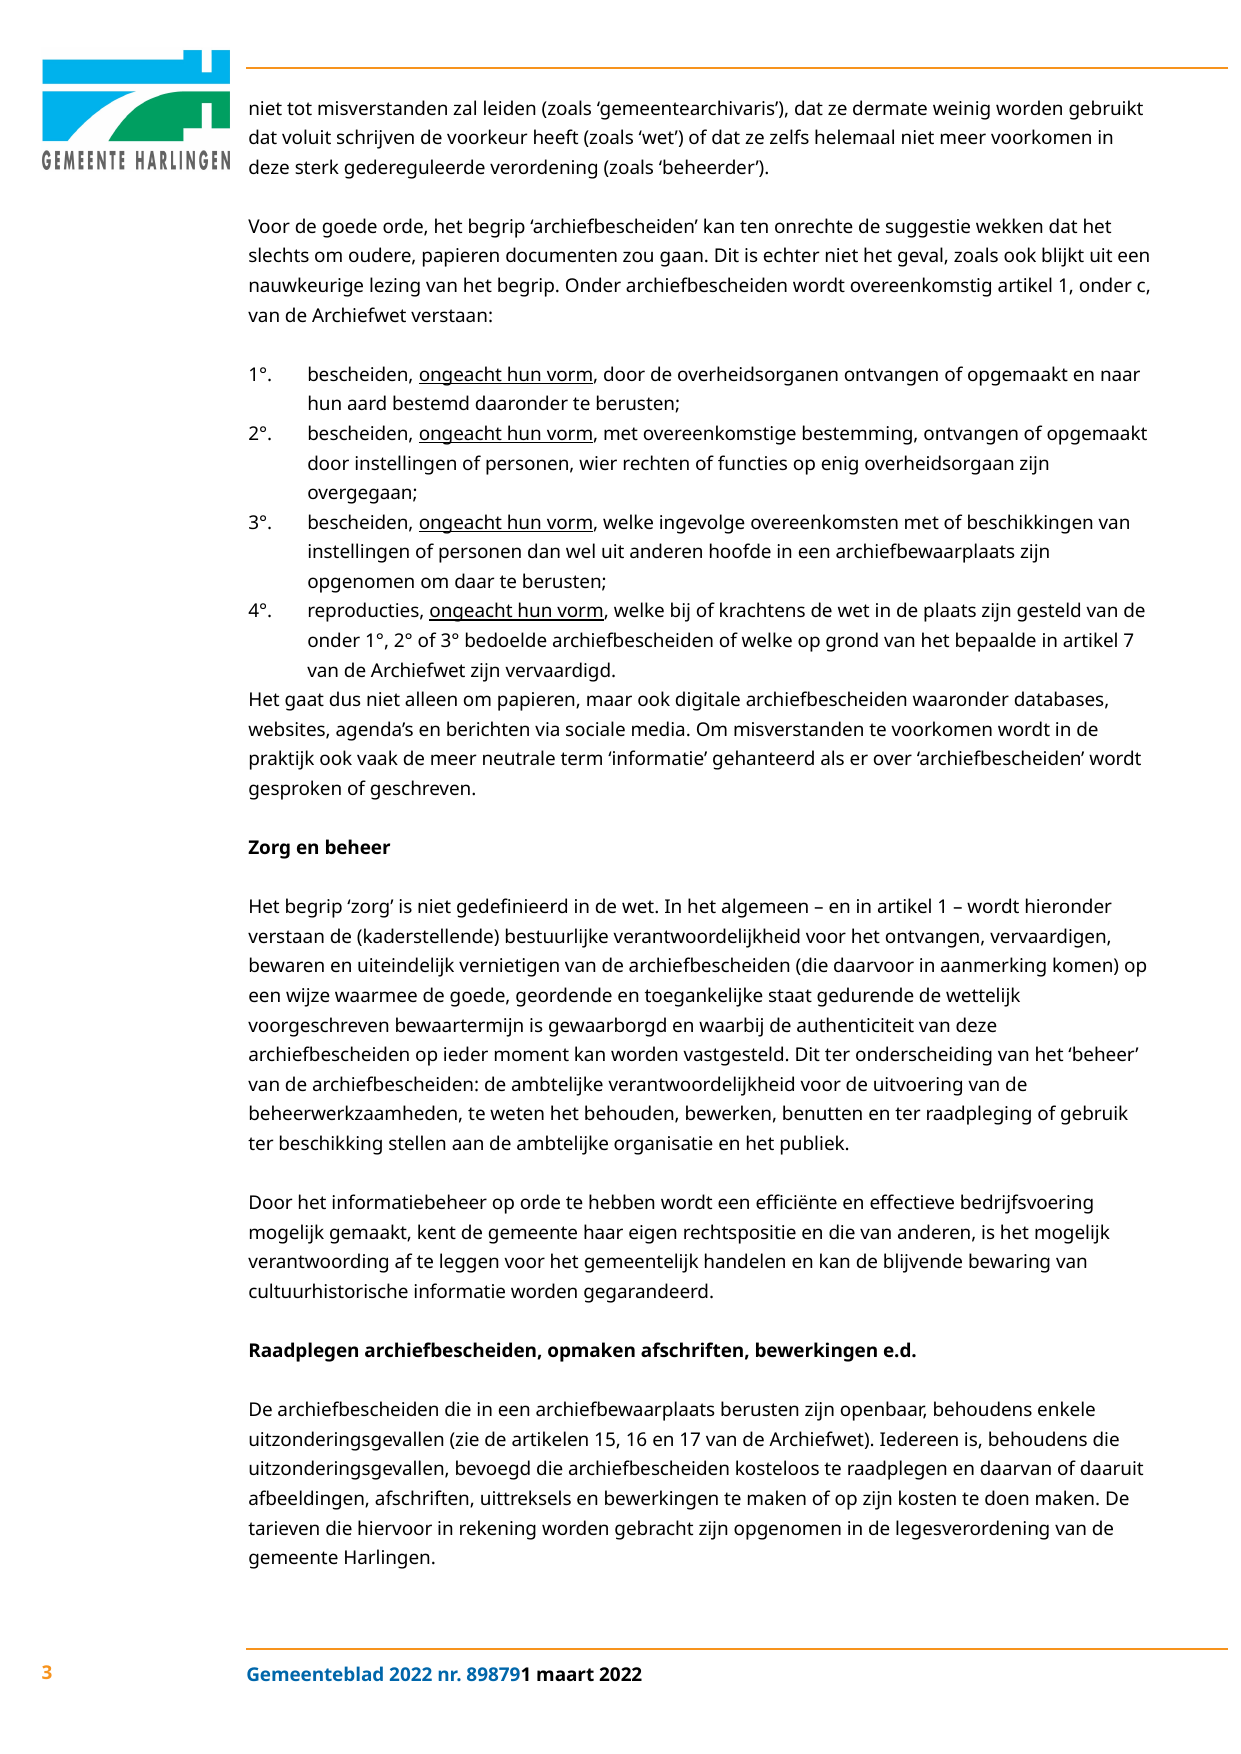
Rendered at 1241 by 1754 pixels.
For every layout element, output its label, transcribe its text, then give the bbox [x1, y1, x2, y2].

text niet tot misverstanden zal leiden (zoals ‘gemeentearchivaris’), dat ze dermate weinig worden gebruikt dat voluit schrijven de voorkeur heeft (zoals ‘wet’) of dat ze zelfs helemaal niet meer voorkomen in deze sterk gedereguleerde verordening (zoals ‘beheerder’). [248, 95, 1152, 180]
picture [41, 47, 231, 172]
text Voor de goede orde, het begrip ‘archiefbescheiden’ kan ten onrechte de suggestie wekken dat het slechts om oudere, papieren documenten zou gaan. Dit is echter niet het geval, zoals ook blijkt uit een nauwkeurige lezing van het begrip. Onder archiefbescheiden wordt overeenkomstig artikel 1, onder c, van de Archiefwet verstaan: [248, 213, 1152, 328]
list reproducties, ongeacht hun vorm, welke bij of krachtens de wet in de plaats zijn gesteld van de onder 1°, 2° of 3° bedoelde archiefbescheiden of welke op grond van het bepaalde in artikel 7 van de Archiefwet zijn vervaardigd. [248, 598, 1152, 683]
list bescheiden, ongeacht hun vorm, met overeenkomstige bestemming, ontvangen of opgemaakt door instellingen of personen, wier rechten of functies op enig overheidsorgaan zijn overgegaan; [248, 420, 1152, 505]
list bescheiden, ongeacht hun vorm, door de overheidsorganen ontvangen of opgemaakt en naar hun aard bestemd daaronder te berusten; [248, 361, 1152, 416]
list bescheiden, ongeacht hun vorm, welke ingevolge overeenkomsten met of beschikkingen van instellingen of personen dan wel uit anderen hoofde in een archiefbewaarplaats zijn opgenomen om daar te berusten; [248, 509, 1152, 594]
text Raadplegen archiefbescheiden, opmaken afschriften, bewerkingen e.d. [248, 1337, 1152, 1363]
text Door het informatiebeheer op orde te hebben wordt een efficiënte en effectieve bedrijfsvoering mogelijk gemaakt, kent de gemeente haar eigen rechtspositie en die van anderen, is het mogelijk verantwoording af te leggen voor het gemeentelijk handelen en kan de blijvende bewaring van cultuurhistorische informatie worden gegarandeerd. [248, 1189, 1152, 1304]
text Zorg en beheer [248, 834, 1152, 860]
text Het gaat dus niet alleen om papieren, maar ook digitale archiefbescheiden waaronder databases, websites, agenda’s en berichten via sociale media. Om misverstanden te voorkomen wordt in de praktijk ook vaak de meer neutrale term ‘informatie’ gehanteerd als er over ‘archiefbescheiden’ wordt gesproken of geschreven. [248, 686, 1152, 801]
text Het begrip ‘zorg’ is niet gedefinieerd in de wet. In het algemeen – en in artikel 1 – wordt hieronder verstaan de (kaderstellende) bestuurlijke verantwoordelijkheid voor het ontvangen, vervaardigen, bewaren en uiteindelijk vernietigen van de archiefbescheiden (die daarvoor in aanmerking komen) op een wijze waarmee de goede, geordende en toegankelijke staat gedurende de wettelijk voorgeschreven bewaartermijn is gewaarborgd en waarbij de authenticiteit van deze archiefbescheiden op ieder moment kan worden vastgesteld. Dit ter onderscheiding van het ‘beheer’ van de archiefbescheiden: de ambtelijke verantwoordelijkheid voor de uitvoering van de beheerwerkzaamheden, te weten het behouden, bewerken, benutten en ter raadpleging of gebruik ter beschikking stellen aan de ambtelijke organisatie en het publiek. [248, 893, 1152, 1156]
text De archiefbescheiden die in een archiefbewaarplaats berusten zijn openbaar, behoudens enkele uitzonderingsgevallen (zie de artikelen 15, 16 en 17 van de Archiefwet). Iedereen is, behoudens die uitzonderingsgevallen, bevoegd die archiefbescheiden kosteloos te raadplegen en daarvan of daaruit afbeeldingen, afschriften, uittreksels en bewerkingen te maken of op zijn kosten te doen maken. De tarieven die hiervoor in rekening worden gebracht zijn opgenomen in de legesverordening van de gemeente Harlingen. [248, 1396, 1152, 1570]
